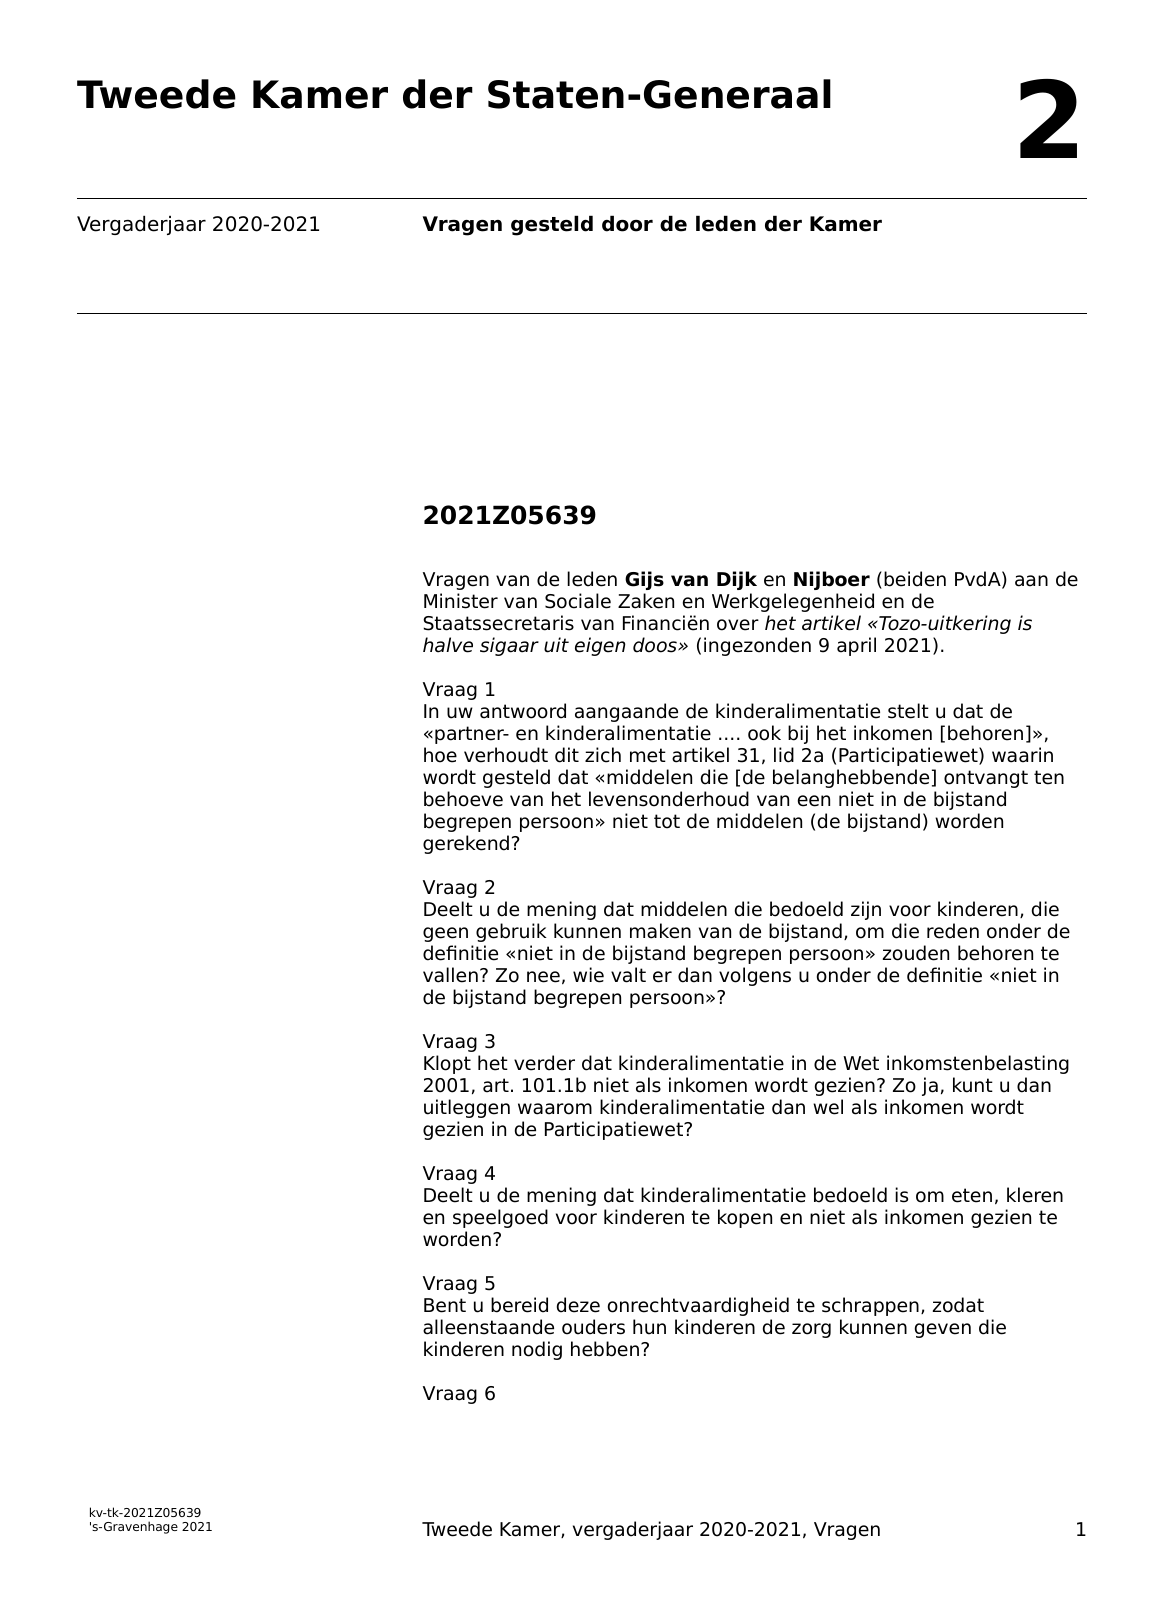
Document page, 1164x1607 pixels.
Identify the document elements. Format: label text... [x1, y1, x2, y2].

text Bent u bereid deze onrechtvaardigheid te schrappen, zodat alleenstaande ouders hun kinderen de zorg kunnen geven die kinderen nodig hebben? [422, 1295, 1087, 1361]
text Klopt het verder dat kinderalimentatie in de Wet inkomstenbelasting 2001, art. 101.1b niet als inkomen wordt gezien? Zo ja, kunt u dan uitleggen waarom kinderalimentatie dan wel als inkomen wordt gezien in de Participatiewet? [422, 1053, 1087, 1141]
text Vragen van de leden Gijs van Dijk en Nijboer (beiden PvdA) aan de Minister van Sociale Zaken en Werkgelegenheid en de Staatssecretaris van Financiën over het artikel «Tozo-uitkering is halve sigaar uit eigen doos» (ingezonden 9 april 2021). [422, 569, 1087, 657]
text Vraag 1 [422, 679, 1087, 701]
text Vraag 2 [422, 877, 1087, 899]
text Vraag 3 [422, 1031, 1087, 1053]
text Vraag 4 [422, 1163, 1087, 1185]
text Vraag 5 [422, 1273, 1087, 1295]
text 2021Z05639 [422, 501, 1087, 531]
text kv-tk-2021Z05639 [88, 1506, 323, 1520]
text 's-Gravenhage 2021 [88, 1520, 323, 1534]
table_cell Vragen gesteld door de leden der Kamer [422, 199, 1087, 313]
table_cell Vergaderjaar 2020-2021 [77, 199, 422, 313]
text In uw antwoord aangaande de kinderalimentatie stelt u dat de «partner- en kinderalimentatie .... ook bij het inkomen [behoren]», hoe verhoudt dit zich met artikel 31, lid 2a (Participatiewet) waarin wordt gesteld dat «middelen die [de belanghebbende] ontvangt ten behoeve van het levensonderhoud van een niet in de bijstand begrepen persoon» niet tot de middelen (de bijstand) worden gerekend? [422, 701, 1087, 855]
text Deelt u de mening dat kinderalimentatie bedoeld is om eten, kleren en speelgoed voor kinderen te kopen en niet als inkomen gezien te worden? [422, 1185, 1087, 1251]
table_header Tweede Kamer der Staten-Generaal [77, 59, 886, 198]
table_header 2 [886, 59, 1087, 198]
text Deelt u de mening dat middelen die bedoeld zijn voor kinderen, die geen gebruik kunnen maken van de bijstand, om die reden onder de definitie «niet in de bijstand begrepen persoon» zouden behoren te vallen? Zo nee, wie valt er dan volgens u onder de definitie «niet in de bijstand begrepen persoon»? [422, 899, 1087, 1009]
text Vraag 6 [422, 1383, 1087, 1405]
